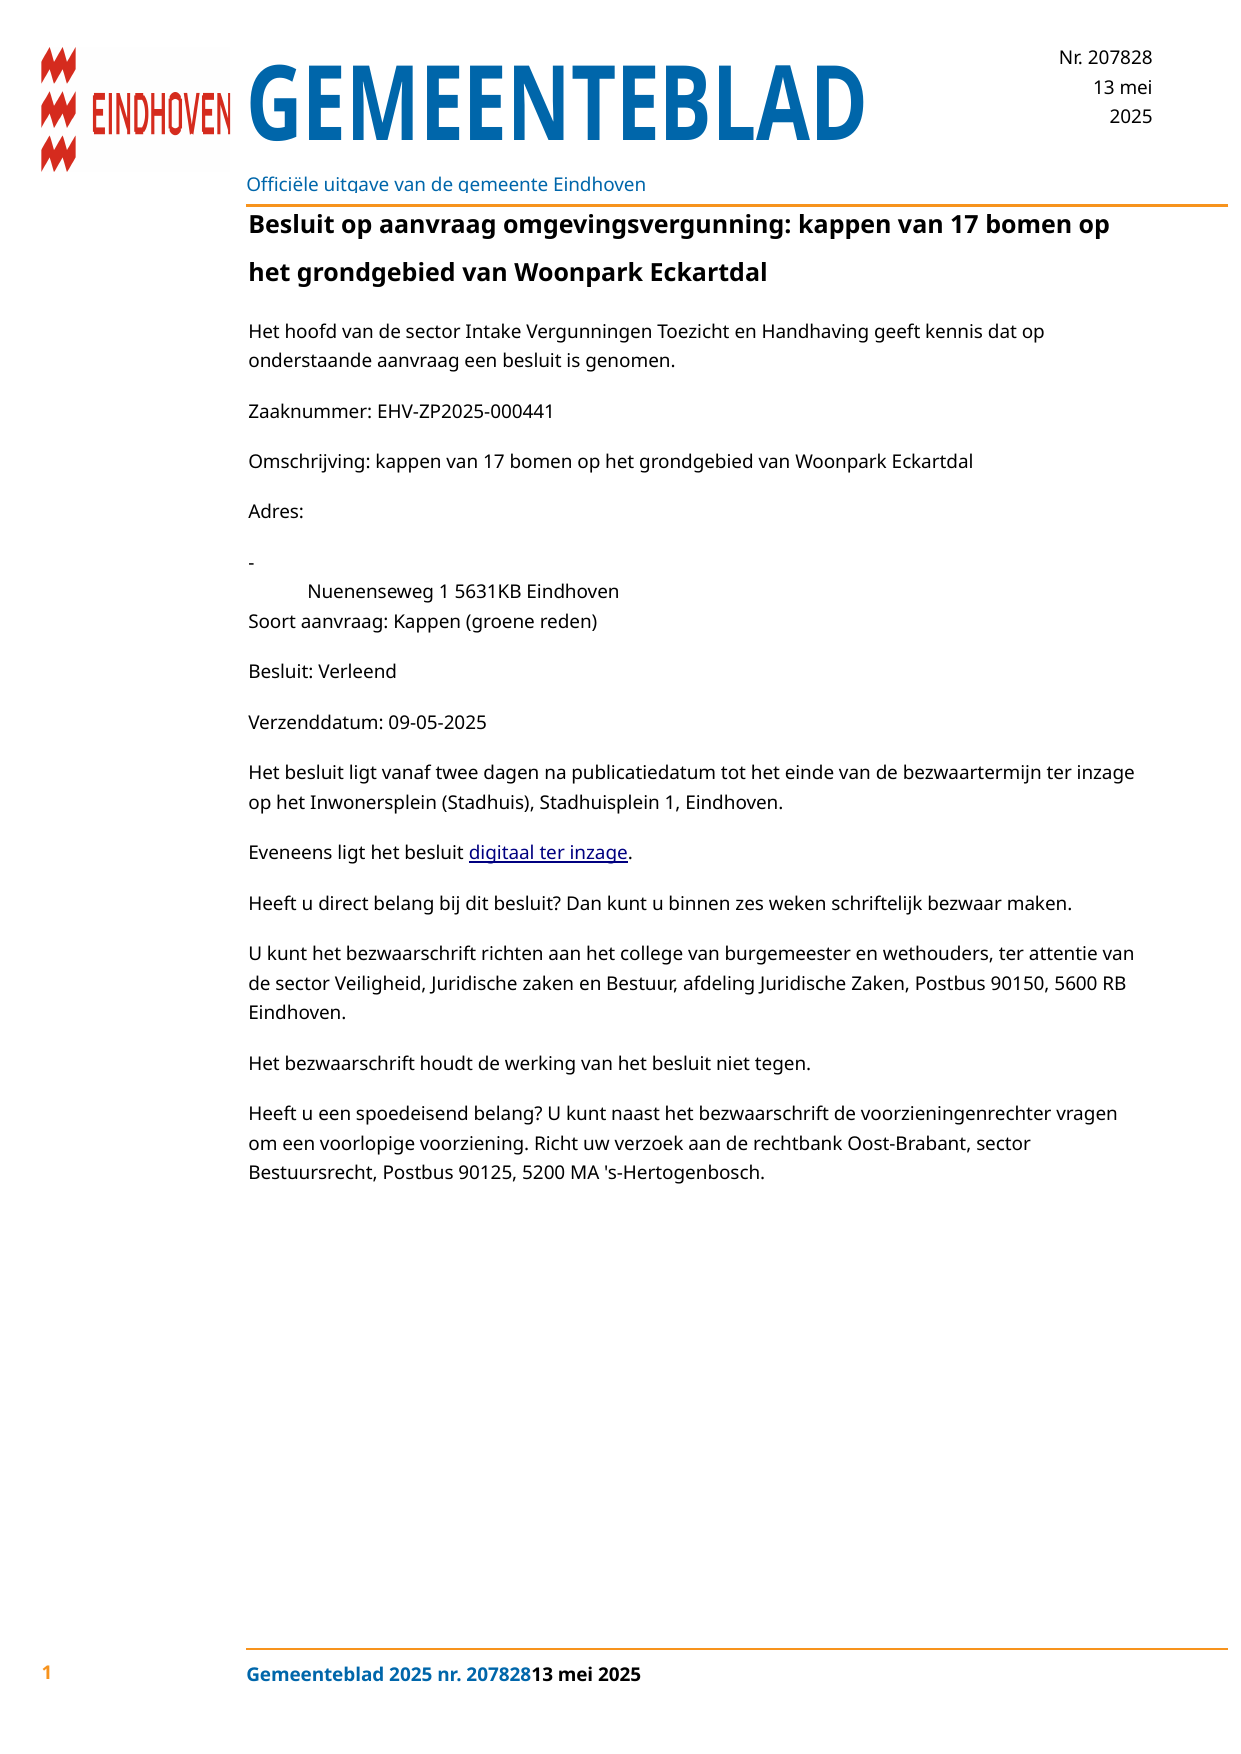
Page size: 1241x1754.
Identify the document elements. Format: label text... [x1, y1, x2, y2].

text Heeft u direct belang bij dit besluit? Dan kunt u binnen zes weken schriftelijk bezwaar maken. [248, 890, 1152, 916]
text Het hoofd van de sector Intake Vergunningen Toezicht en Handhaving geeft kennis dat op onderstaande aanvraag een besluit is genomen. [248, 318, 1152, 373]
text Omschrijving: kappen van 17 bomen op het grondgebied van Woonpark Eckartdal [248, 448, 1152, 474]
text Besluit: Verleend [248, 659, 1152, 684]
text Besluit op aanvraag omgevingsvergunning: kappen van 17 bomen op het grondgebied van Woonpark Eckartdal [248, 207, 1152, 288]
picture [41, 47, 231, 172]
text Soort aanvraag: Kappen (groene reden) [248, 608, 1152, 634]
text Het bezwaarschrift houdt de werking van het besluit niet tegen. [248, 1050, 1152, 1076]
text Adres: [248, 499, 1152, 524]
list Nuenenseweg 1 5631KB Eindhoven [248, 579, 1152, 604]
text Het besluit ligt vanaf twee dagen na publicatiedatum tot het einde van de bezwaartermijn ter inzage op het Inwonersplein (Stadhuis), Stadhuisplein 1, Eindhoven. [248, 759, 1152, 815]
text Eveneens ligt het besluit digitaal ter inzage. [248, 839, 1152, 865]
text Heeft u een spoedeisend belang? U kunt naast het bezwaarschrift de voorzieningenrechter vragen om een voorlopige voorziening. Richt uw verzoek aan de rechtbank Oost-Brabant, sector Bestuursrecht, Postbus 90125, 5200 MA 's-Hertogenbosch. [248, 1100, 1152, 1185]
text Zaaknummer: EHV-ZP2025-000441 [248, 398, 1152, 424]
text Verzenddatum: 09-05-2025 [248, 709, 1152, 735]
text U kunt het bezwaarschrift richten aan het college van burgemeester en wethouders, ter attentie van de sector Veiligheid, Juridische zaken en Bestuur, afdeling Juridische Zaken, Postbus 90150, 5600 RB Eindhoven. [248, 940, 1152, 1025]
